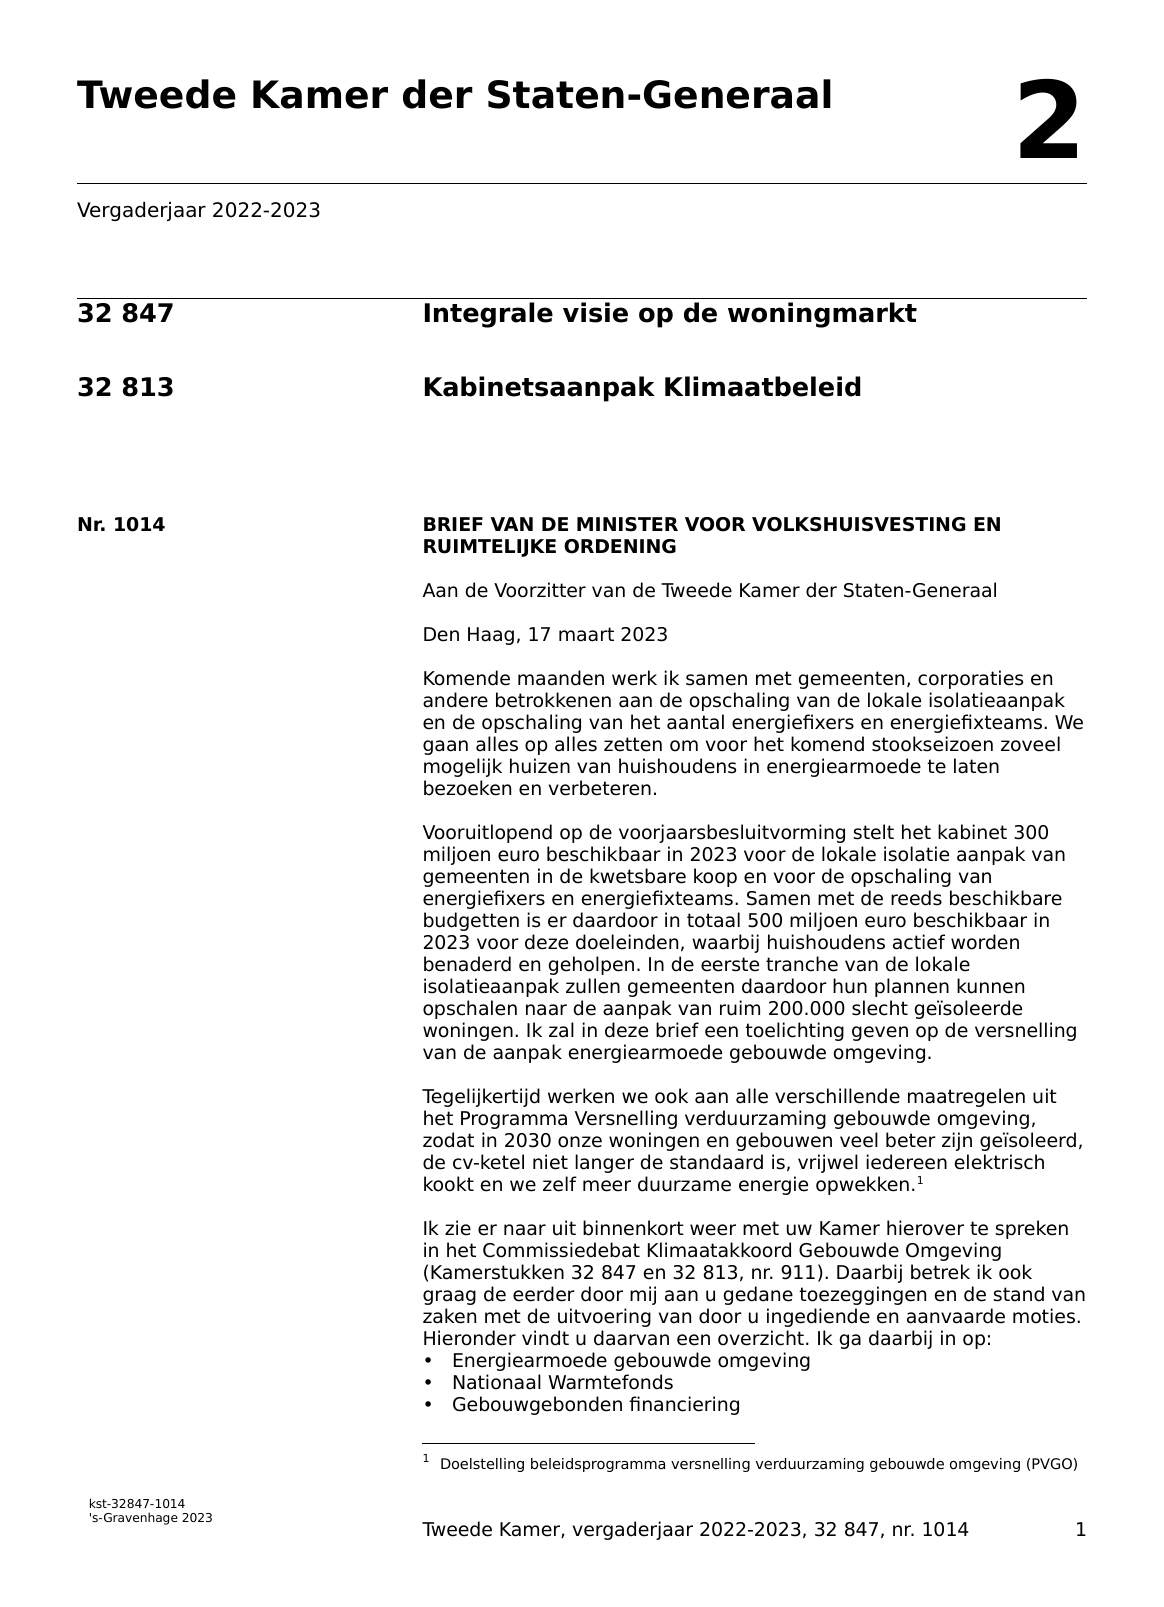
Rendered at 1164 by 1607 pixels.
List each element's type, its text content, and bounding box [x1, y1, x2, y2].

text Aan de Voorzitter van de Tweede Kamer der Staten-Generaal [422, 580, 1087, 602]
table_cell Vergaderjaar 2022-2023 [77, 184, 1087, 298]
text Komende maanden werk ik samen met gemeenten, corporaties en andere betrokkenen aan de opschaling van de lokale isolatieaanpak en de opschaling van het aantal energiefixers en energiefixteams. We gaan alles op alles zetten om voor het komend stookseizoen zoveel mogelijk huizen van huishoudens in energiearmoede te laten bezoeken en verbeteren. [422, 668, 1087, 800]
text • Gebouwgebonden financiering [422, 1394, 1087, 1416]
text kst-32847-1014 [88, 1497, 323, 1511]
text Vooruitlopend op de voorjaarsbesluitvorming stelt het kabinet 300 miljoen euro beschikbaar in 2023 voor de lokale isolatie aanpak van gemeenten in de kwetsbare koop en voor de opschaling van energiefixers en energiefixteams. Samen met de reeds beschikbare budgetten is er daardoor in totaal 500 miljoen euro beschikbaar in 2023 voor deze doeleinden, waarbij huishoudens actief worden benaderd en geholpen. In de eerste tranche van de lokale isolatieaanpak zullen gemeenten daardoor hun plannen kunnen opschalen naar de aanpak van ruim 200.000 slecht geïsoleerde woningen. Ik zal in deze brief een toelichting geven op de versnelling van de aanpak energiearmoede gebouwde omgeving. [422, 822, 1087, 1064]
table_header Tweede Kamer der Staten-Generaal [77, 59, 886, 183]
text Ik zie er naar uit binnenkort weer met uw Kamer hierover te spreken in het Commissiedebat Klimaatakkoord Gebouwde Omgeving (Kamerstukken 32 847 en 32 813, nr. 911). Daarbij betrek ik ook graag de eerder door mij aan u gedane toezeggingen en de stand van zaken met de uitvoering van door u ingediende en aanvaarde moties. Hieronder vindt u daarvan een overzicht. Ik ga daarbij in op: [422, 1218, 1087, 1350]
text Doelstelling beleidsprogramma versnelling verduurzaming gebouwde omgeving (PVGO) [422, 1452, 1087, 1474]
subtitle 32 847 Integrale visie op de woningmarkt [77, 299, 1087, 329]
table_header 2 [886, 59, 1087, 183]
text Tegelijkertijd werken we ook aan alle verschillende maatregelen uit het Programma Versnelling verduurzaming gebouwde omgeving, zodat in 2030 onze woningen en gebouwen veel beter zijn geïsoleerd, de cv-ketel niet langer de standaard is, vrijwel iedereen elektrisch kookt en we zelf meer duurzame energie opwekken. [422, 1086, 1087, 1196]
text Den Haag, 17 maart 2023 [422, 624, 1087, 646]
text • Energiearmoede gebouwde omgeving [422, 1350, 1087, 1372]
text • Nationaal Warmtefonds [422, 1372, 1087, 1394]
subtitle Nr. 1014 BRIEF VAN DE MINISTER VOOR VOLKSHUISVESTING EN RUIMTELIJKE ORDENING [77, 514, 1087, 558]
text 's-Gravenhage 2023 [88, 1511, 323, 1525]
subtitle 32 813 Kabinetsaanpak Klimaatbeleid [77, 373, 1087, 403]
